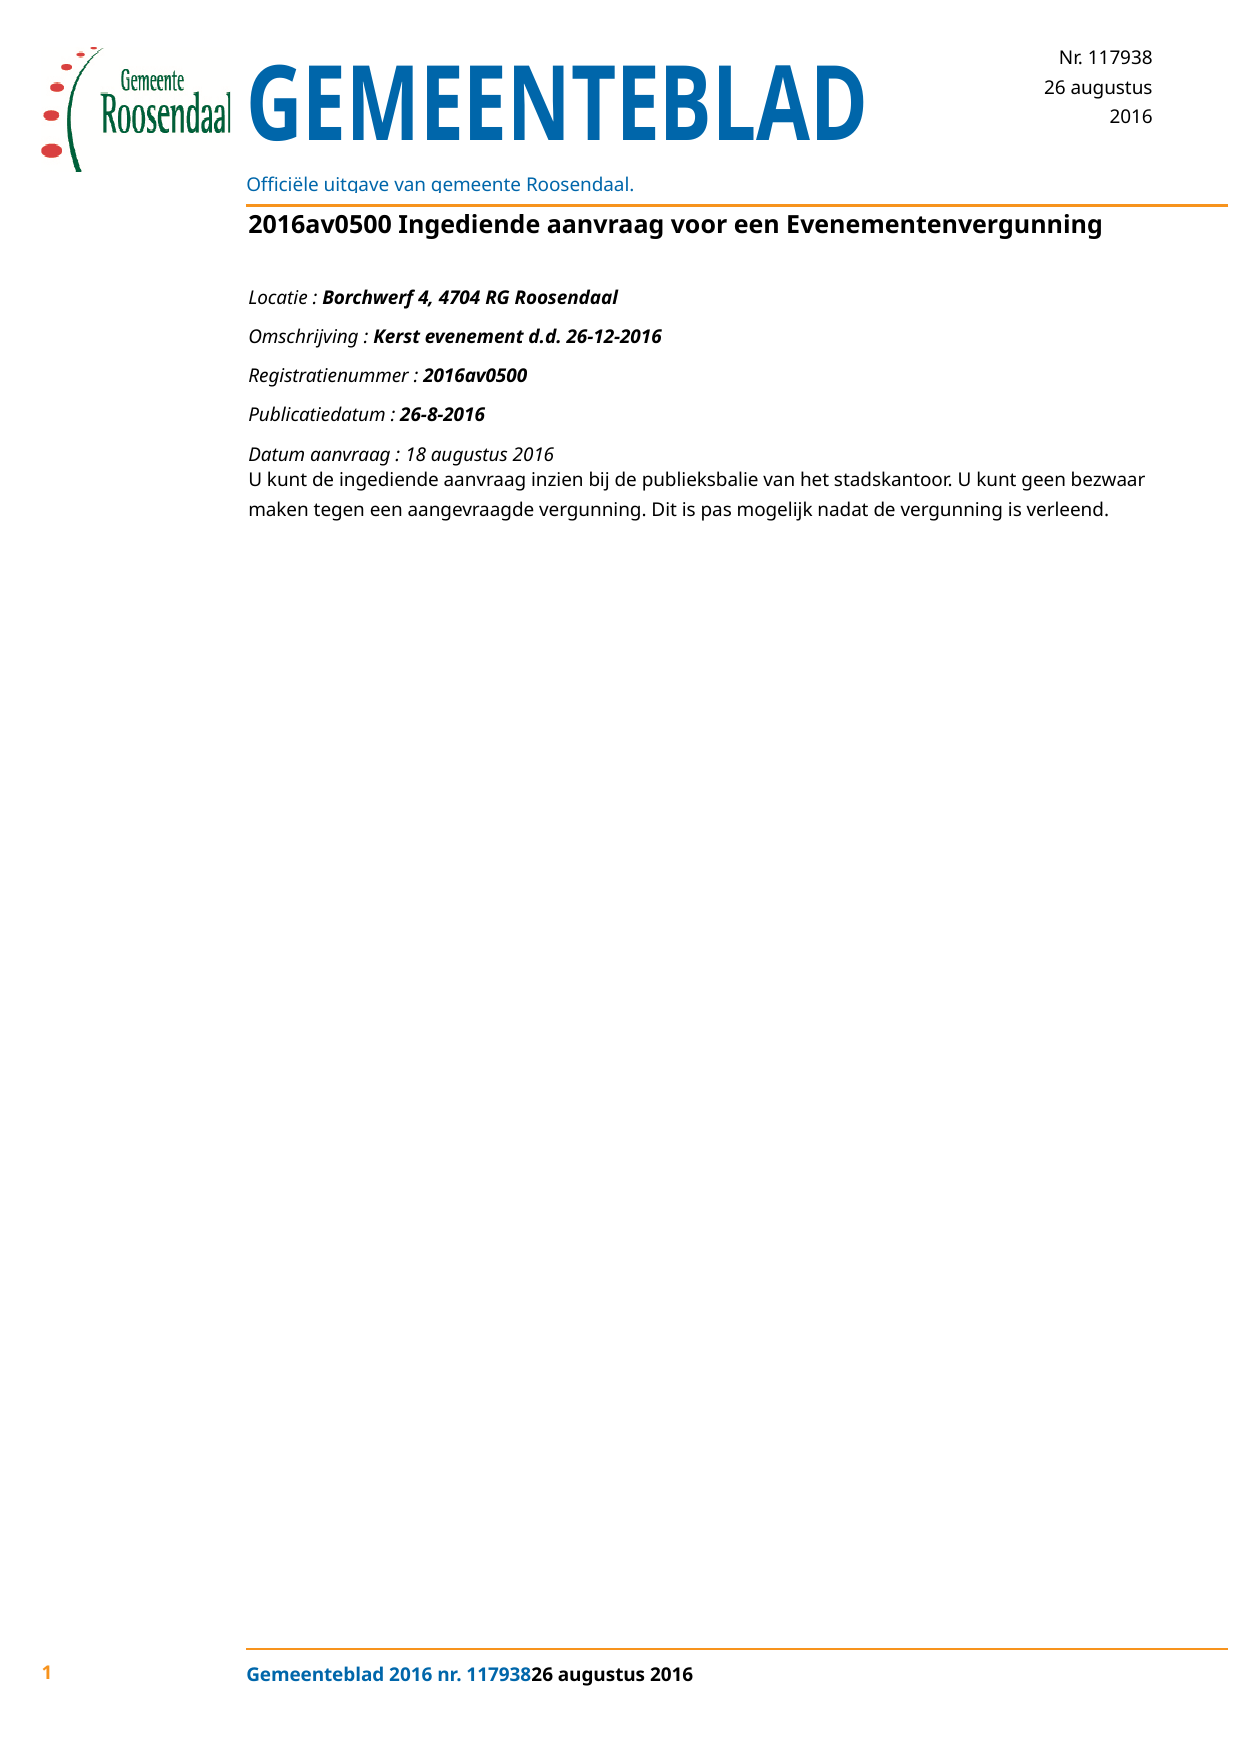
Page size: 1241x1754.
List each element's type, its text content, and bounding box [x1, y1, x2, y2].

text Publicatiedatum : 26-8-2016 [248, 402, 1152, 427]
text Locatie : Borchwerf 4, 4704 RG Roosendaal [248, 284, 1152, 309]
text Datum aanvraag : 18 augustus 2016 [248, 441, 1152, 467]
text Omschrijving : Kerst evenement d.d. 26-12-2016 [248, 323, 1152, 349]
picture [41, 47, 231, 172]
text Registratienummer : 2016av0500 [248, 362, 1152, 388]
text U kunt de ingediende aanvraag inzien bij de publieksbalie van het stadskantoor. U kunt geen bezwaar maken tegen een aangevraagde vergunning. Dit is pas mogelijk nadat de vergunning is verleend. [248, 467, 1152, 522]
text 2016av0500 Ingediende aanvraag voor een Evenementenvergunning [248, 207, 1152, 241]
